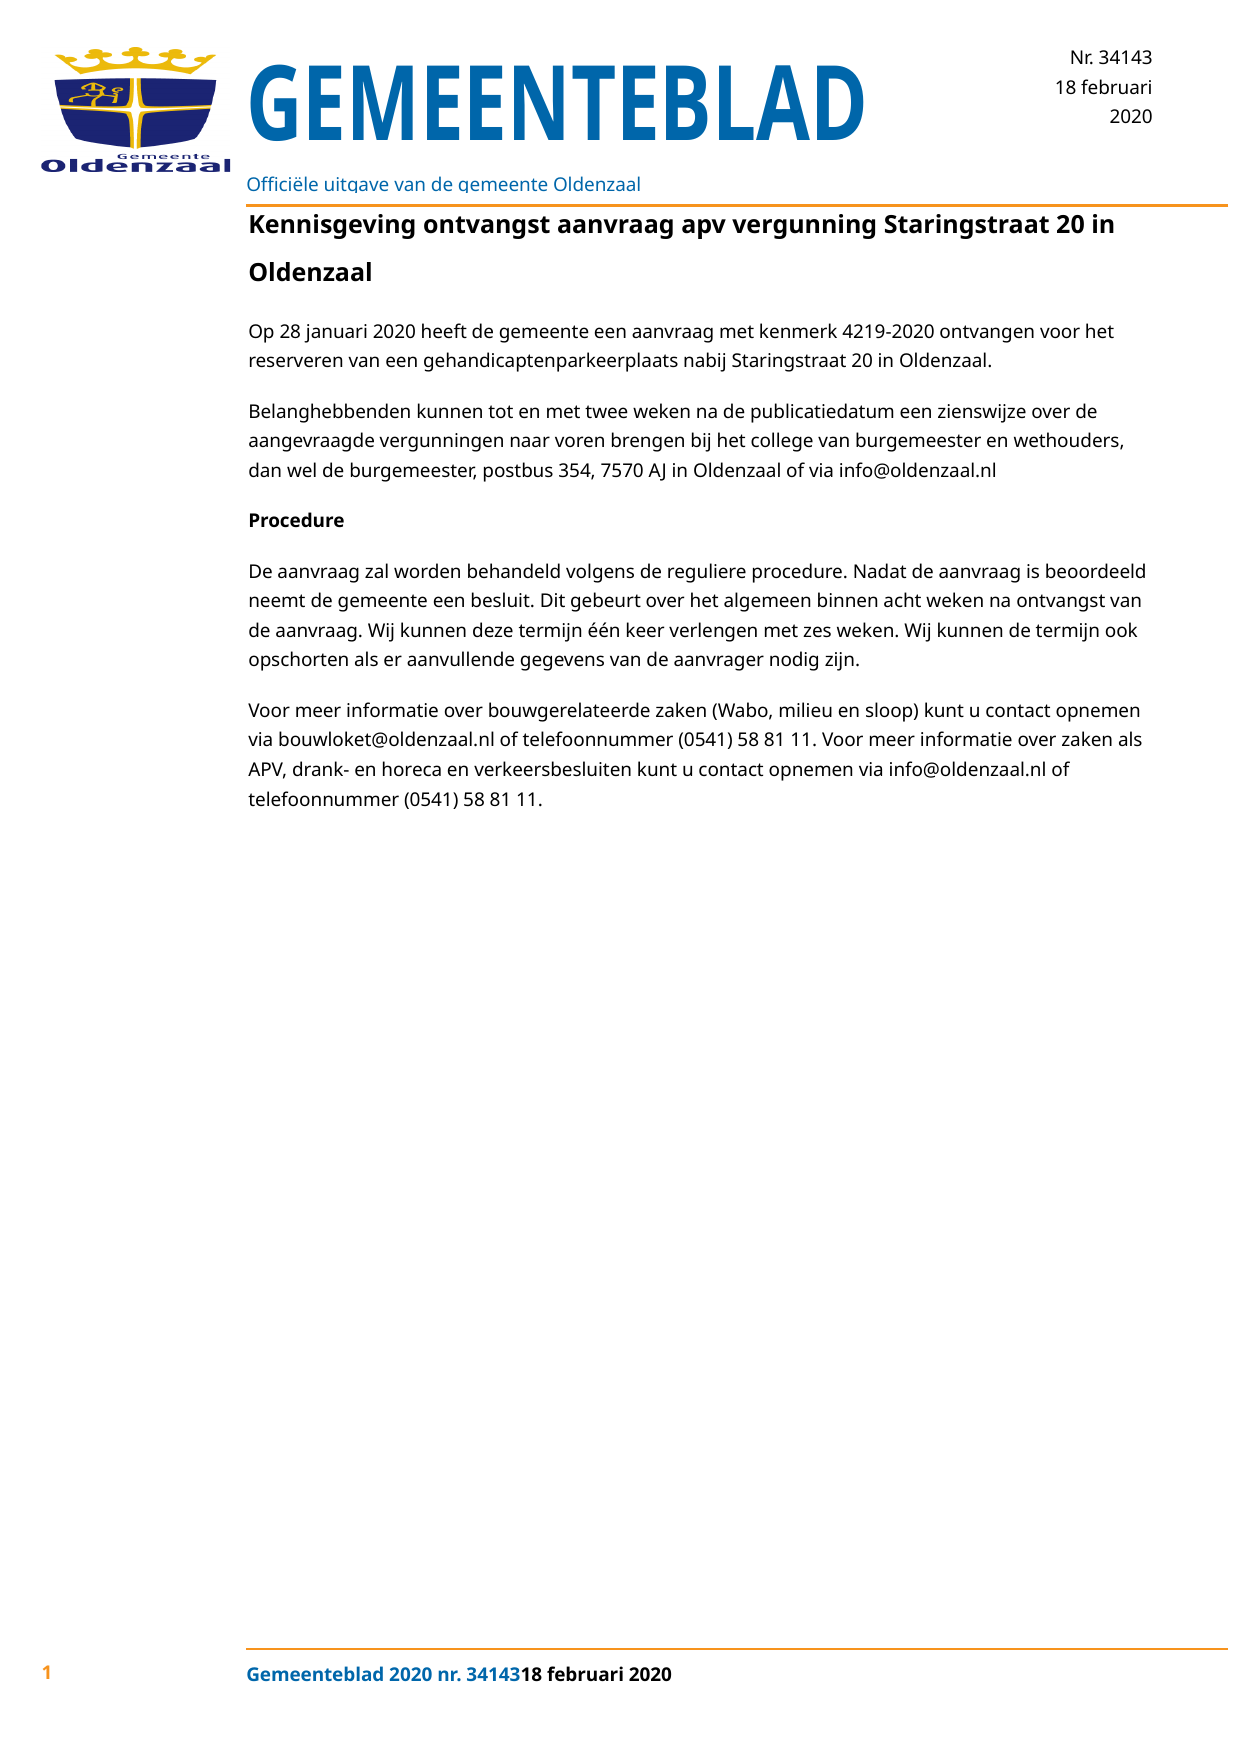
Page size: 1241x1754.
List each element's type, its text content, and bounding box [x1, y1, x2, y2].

text Belanghebbenden kunnen tot en met twee weken na de publicatiedatum een zienswijze over de aangevraagde vergunningen naar voren brengen bij het college van burgemeester en wethouders, dan wel de burgemeester, postbus 354, 7570 AJ in Oldenzaal of via info@oldenzaal.nl [248, 398, 1152, 483]
text De aanvraag zal worden behandeld volgens de reguliere procedure. Nadat de aanvraag is beoordeeld neemt de gemeente een besluit. Dit gebeurt over het algemeen binnen acht weken na ontvangst van de aanvraag. Wij kunnen deze termijn één keer verlengen met zes weken. Wij kunnen de termijn ook opschorten als er aanvullende gegevens van de aanvrager nodig zijn. [248, 558, 1152, 672]
picture [41, 47, 231, 172]
text Voor meer informatie over bouwgerelateerde zaken (Wabo, milieu en sloop) kunt u contact opnemen via bouwloket@oldenzaal.nl of telefoonnummer (0541) 58 81 11. Voor meer informatie over zaken als APV, drank- en horeca en verkeersbesluiten kunt u contact opnemen via info@oldenzaal.nl of telefoonnummer (0541) 58 81 11. [248, 697, 1152, 812]
text Procedure [248, 507, 1152, 533]
text Op 28 januari 2020 heeft de gemeente een aanvraag met kenmerk 4219-2020 ontvangen voor het reserveren van een gehandicaptenparkeerplaats nabij Staringstraat 20 in Oldenzaal. [248, 318, 1152, 373]
text Kennisgeving ontvangst aanvraag apv vergunning Staringstraat 20 in Oldenzaal [248, 207, 1152, 288]
